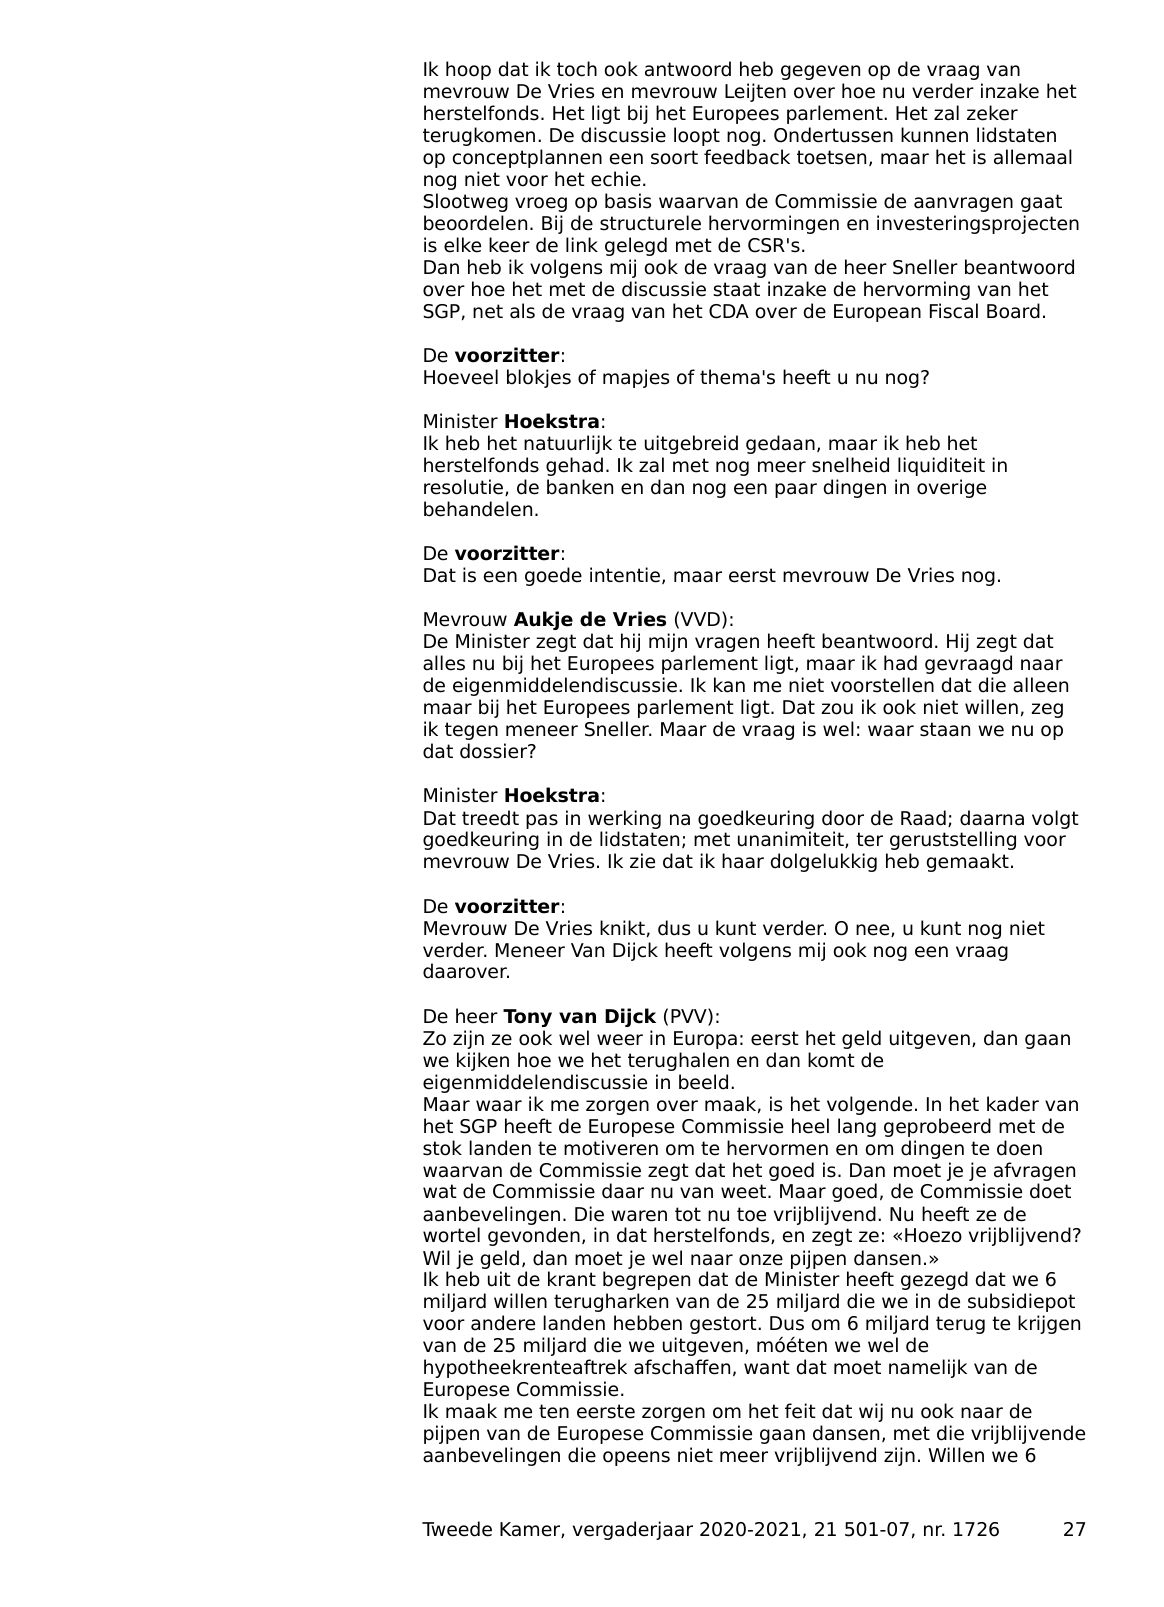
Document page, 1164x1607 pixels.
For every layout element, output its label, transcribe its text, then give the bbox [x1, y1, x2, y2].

text Slootweg vroeg op basis waarvan de Commissie de aanvragen gaat beoordelen. Bij de structurele hervormingen en investeringsprojecten is elke keer de link gelegd met de CSR's. [422, 191, 1087, 257]
text Hoeveel blokjes of mapjes of thema's heeft u nu nog? [422, 367, 1087, 389]
text Ik hoop dat ik toch ook antwoord heb gegeven op de vraag van mevrouw De Vries en mevrouw Leijten over hoe nu verder inzake het herstelfonds. Het ligt bij het Europees parlement. Het zal zeker terugkomen. De discussie loopt nog. Ondertussen kunnen lidstaten op conceptplannen een soort feedback toetsen, maar het is allemaal nog niet voor het echie. [422, 59, 1087, 191]
text De voorzitter: [422, 543, 1087, 565]
text Minister Hoekstra: [422, 411, 1087, 433]
text Dat treedt pas in werking na goedkeuring door de Raad; daarna volgt goedkeuring in de lidstaten; met unanimiteit, ter geruststelling voor mevrouw De Vries. Ik zie dat ik haar dolgelukkig heb gemaakt. [422, 807, 1087, 873]
text Zo zijn ze ook wel weer in Europa: eerst het geld uitgeven, dan gaan we kijken hoe we het terughalen en dan komt de eigenmiddelendiscussie in beeld. [422, 1028, 1087, 1093]
text Ik heb het natuurlijk te uitgebreid gedaan, maar ik heb het herstelfonds gehad. Ik zal met nog meer snelheid liquiditeit in resolutie, de banken en dan nog een paar dingen in overige behandelen. [422, 433, 1087, 521]
text De voorzitter: [422, 896, 1087, 917]
text Mevrouw De Vries knikt, dus u kunt verder. O nee, u kunt nog niet verder. Meneer Van Dijck heeft volgens mij ook nog een vraag daarover. [422, 917, 1087, 983]
text Maar waar ik me zorgen over maak, is het volgende. In het kader van het SGP heeft de Europese Commissie heel lang geprobeerd met de stok landen te motiveren om te hervormen en om dingen te doen waarvan de Commissie zegt dat het goed is. Dan moet je je afvragen wat de Commissie daar nu van weet. Maar goed, de Commissie doet aanbevelingen. Die waren tot nu toe vrijblijvend. Nu heeft ze de wortel gevonden, in dat herstelfonds, en zegt ze: «Hoezo vrijblijvend? Wil je geld, dan moet je wel naar onze pijpen dansen.» [422, 1093, 1087, 1269]
text Mevrouw Aukje de Vries (VVD): [422, 609, 1087, 631]
text Minister Hoekstra: [422, 785, 1087, 807]
text De Minister zegt dat hij mijn vragen heeft beantwoord. Hij zegt dat alles nu bij het Europees parlement ligt, maar ik had gevraagd naar de eigenmiddelendiscussie. Ik kan me niet voorstellen dat die alleen maar bij het Europees parlement ligt. Dat zou ik ook niet willen, zeg ik tegen meneer Sneller. Maar de vraag is wel: waar staan we nu op dat dossier? [422, 631, 1087, 763]
text Ik maak me ten eerste zorgen om het feit dat wij nu ook naar de pijpen van de Europese Commissie gaan dansen, met die vrijblijvende aanbevelingen die opeens niet meer vrijblijvend zijn. Willen we 6 [422, 1401, 1087, 1467]
text Dan heb ik volgens mij ook de vraag van de heer Sneller beantwoord over hoe het met de discussie staat inzake de hervorming van het SGP, net als de vraag van het CDA over de European Fiscal Board. [422, 257, 1087, 323]
text De voorzitter: [422, 345, 1087, 367]
text Dat is een goede intentie, maar eerst mevrouw De Vries nog. [422, 565, 1087, 587]
text Ik heb uit de krant begrepen dat de Minister heeft gezegd dat we 6 miljard willen terugharken van de 25 miljard die we in de subsidiepot voor andere landen hebben gestort. Dus om 6 miljard terug te krijgen van de 25 miljard die we uitgeven, móéten we wel de hypotheekrenteaftrek afschaffen, want dat moet namelijk van de Europese Commissie. [422, 1269, 1087, 1401]
text De heer Tony van Dijck (PVV): [422, 1006, 1087, 1028]
